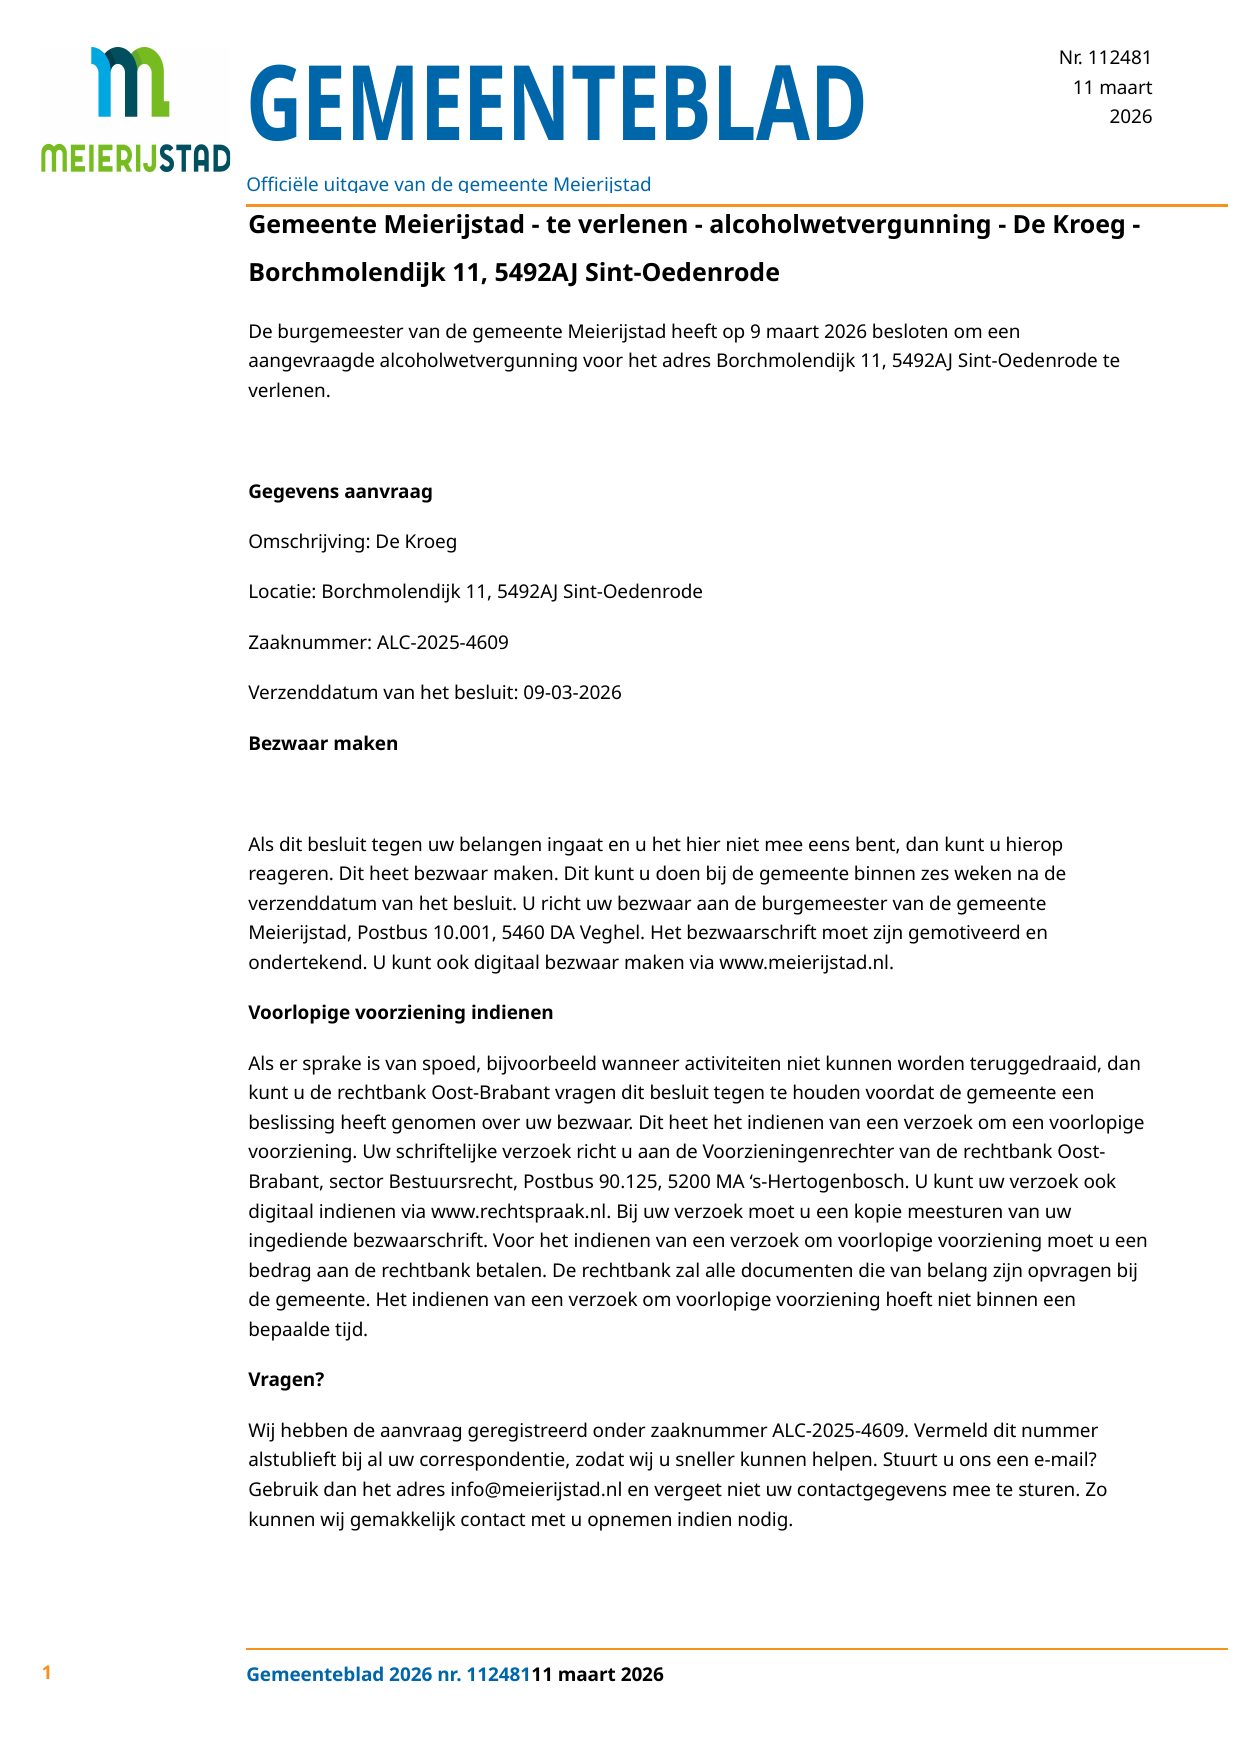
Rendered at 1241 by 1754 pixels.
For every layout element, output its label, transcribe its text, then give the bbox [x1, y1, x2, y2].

text Zaaknummer: ALC-2025-4609 [248, 629, 1152, 655]
text Gegevens aanvraag [248, 478, 1152, 504]
text Gemeente Meierijstad - te verlenen - alcoholwetvergunning - De Kroeg - Borchmolendijk 11, 5492AJ Sint-Oedenrode [248, 207, 1152, 288]
text Locatie: Borchmolendijk 11, 5492AJ Sint-Oedenrode [248, 579, 1152, 604]
text Verzenddatum van het besluit: 09-03-2026 [248, 679, 1152, 705]
text Vragen? [248, 1367, 1152, 1392]
text Voorlopige voorziening indienen [248, 999, 1152, 1025]
text De burgemeester van de gemeente Meierijstad heeft op 9 maart 2026 besloten om een aangevraagde alcoholwetvergunning voor het adres Borchmolendijk 11, 5492AJ Sint-Oedenrode te verlenen. [248, 318, 1152, 403]
text Omschrijving: De Kroeg [248, 528, 1152, 554]
text Als dit besluit tegen uw belangen ingaat en u het hier niet mee eens bent, dan kunt u hierop reageren. Dit heet bezwaar maken. Dit kunt u doen bij de gemeente binnen zes weken na de verzenddatum van het besluit. U richt uw bezwaar aan de burgemeester van de gemeente Meierijstad, Postbus 10.001, 5460 DA Veghel. Het bezwaarschrift moet zijn gemotiveerd en ondertekend. U kunt ook digitaal bezwaar maken via www.meierijstad.nl. [248, 831, 1152, 975]
text Bezwaar maken [248, 730, 1152, 756]
picture [41, 47, 231, 172]
text Als er sprake is van spoed, bijvoorbeeld wanneer activiteiten niet kunnen worden teruggedraaid, dan kunt u de rechtbank Oost-Brabant vragen dit besluit tegen te houden voordat de gemeente een beslissing heeft genomen over uw bezwaar. Dit heet het indienen van een verzoek om een voorlopige voorziening. Uw schriftelijke verzoek richt u aan de Voorzieningenrechter van de rechtbank Oost-Brabant, sector Bestuursrecht, Postbus 90.125, 5200 MA ‘s-Hertogenbosch. U kunt uw verzoek ook digitaal indienen via www.rechtspraak.nl. Bij uw verzoek moet u een kopie meesturen van uw ingediende bezwaarschrift. Voor het indienen van een verzoek om voorlopige voorziening moet u een bedrag aan de rechtbank betalen. De rechtbank zal alle documenten die van belang zijn opvragen bij de gemeente. Het indienen van een verzoek om voorlopige voorziening hoeft niet binnen een bepaalde tijd. [248, 1050, 1152, 1342]
text Wij hebben de aanvraag geregistreerd onder zaaknummer ALC-2025-4609. Vermeld dit nummer alstublieft bij al uw correspondentie, zodat wij u sneller kunnen helpen. Stuurt u ons een e-mail? Gebruik dan het adres info@meierijstad.nl en vergeet niet uw contactgegevens mee te sturen. Zo kunnen wij gemakkelijk contact met u opnemen indien nodig. [248, 1417, 1152, 1532]
